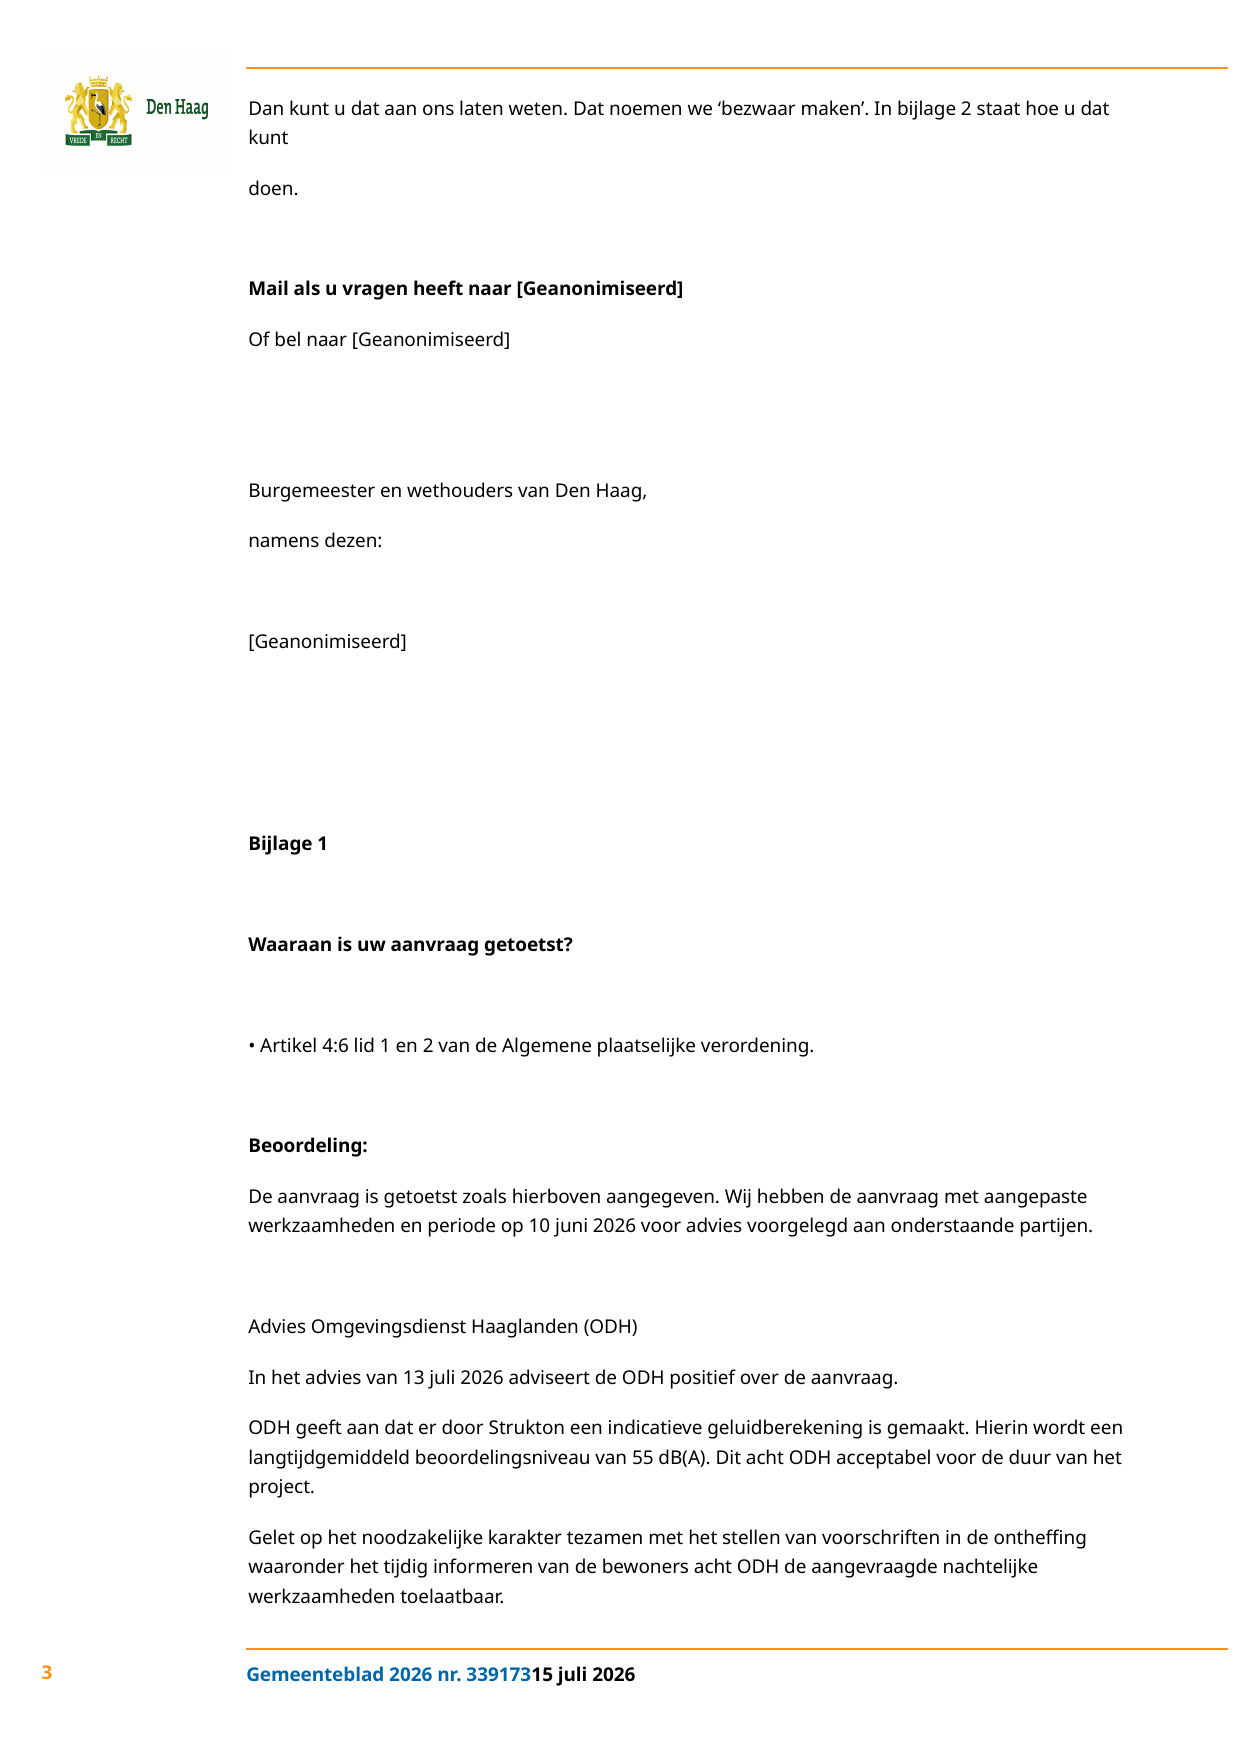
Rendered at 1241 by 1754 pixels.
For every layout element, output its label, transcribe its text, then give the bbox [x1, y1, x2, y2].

text In het advies van 13 juli 2026 adviseert de ODH positief over de aanvraag. [248, 1364, 1152, 1390]
text [Geanonimiseerd] [248, 628, 1152, 654]
text Advies Omgevingsdienst Haaglanden (ODH) [248, 1313, 1152, 1339]
text namens dezen: [248, 528, 1152, 553]
text Bijlage 1 [248, 830, 1152, 856]
text Gelet op het noodzakelijke karakter tezamen met het stellen van voorschriften in de ontheffing waaronder het tijdig informeren van de bewoners acht ODH de aangevraagde nachtelijke werkzaamheden toelaatbaar. [248, 1524, 1152, 1609]
text ODH geeft aan dat er door Strukton een indicatieve geluidberekening is gemaakt. Hierin wordt een langtijdgemiddeld beoordelingsniveau van 55 dB(A). Dit acht ODH acceptabel voor de duur van het project. [248, 1414, 1152, 1499]
text Waaraan is uw aanvraag getoetst? [248, 931, 1152, 957]
picture [41, 47, 231, 172]
text Mail als u vragen heeft naar [Geanonimiseerd] [248, 276, 1152, 301]
text De aanvraag is getoetst zoals hierboven aangegeven. Wij hebben de aanvraag met aangepaste werkzaamheden en periode op 10 juni 2026 voor advies voorgelegd aan onderstaande partijen. [248, 1183, 1152, 1238]
text • Artikel 4:6 lid 1 en 2 van de Algemene plaatselijke verordening. [248, 1032, 1152, 1058]
text Dan kunt u dat aan ons laten weten. Dat noemen we ‘bezwaar maken’. In bijlage 2 staat hoe u dat kunt [248, 95, 1152, 150]
text doen. [248, 175, 1152, 201]
text Burgemeester en wethouders van Den Haag, [248, 477, 1152, 503]
text Beoordeling: [248, 1133, 1152, 1158]
text Of bel naar [Geanonimiseerd] [248, 326, 1152, 352]
